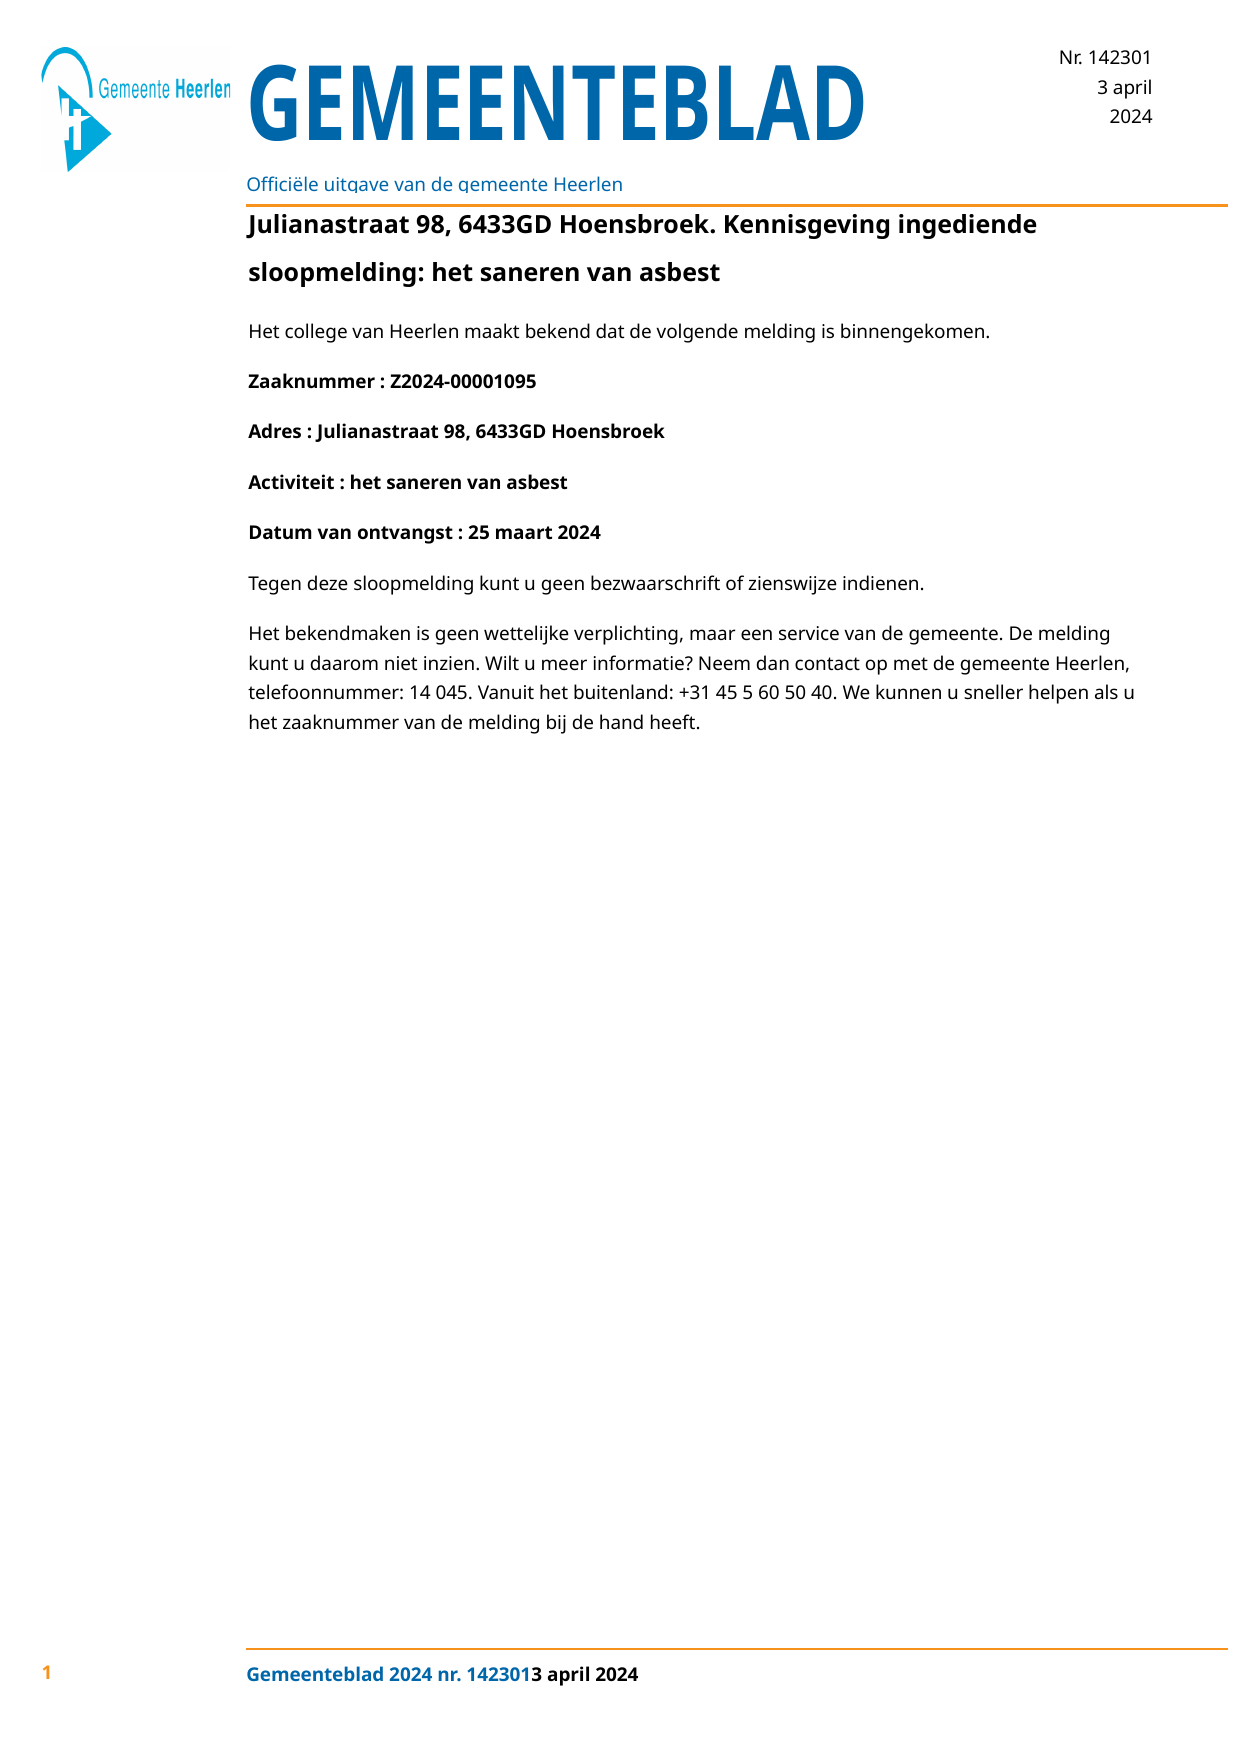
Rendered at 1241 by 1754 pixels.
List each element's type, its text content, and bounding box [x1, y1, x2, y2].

text Het college van Heerlen maakt bekend dat de volgende melding is binnengekomen. [248, 318, 1152, 344]
text Tegen deze sloopmelding kunt u geen bezwaarschrift of zienswijze indienen. [248, 570, 1152, 596]
picture [41, 47, 231, 172]
text Activiteit : het saneren van asbest [248, 469, 1152, 495]
picture [41, 47, 59, 70]
text Datum van ontvangst : 25 maart 2024 [248, 519, 1152, 545]
text Zaaknummer : Z2024-00001095 [248, 368, 1152, 394]
text Adres : Julianastraat 98, 6433GD Hoensbroek [248, 419, 1152, 444]
text Julianastraat 98, 6433GD Hoensbroek. Kennisgeving ingediende sloopmelding: het saneren van asbest [248, 207, 1152, 288]
text Het bekendmaken is geen wettelijke verplichting, maar een service van de gemeente. De melding kunt u daarom niet inzien. Wilt u meer informatie? Neem dan contact op met de gemeente Heerlen, telefoonnummer: 14 045. Vanuit het buitenland: +31 45 5 60 50 40. We kunnen u sneller helpen als u het zaaknummer van de melding bij de hand heeft. [248, 620, 1152, 735]
